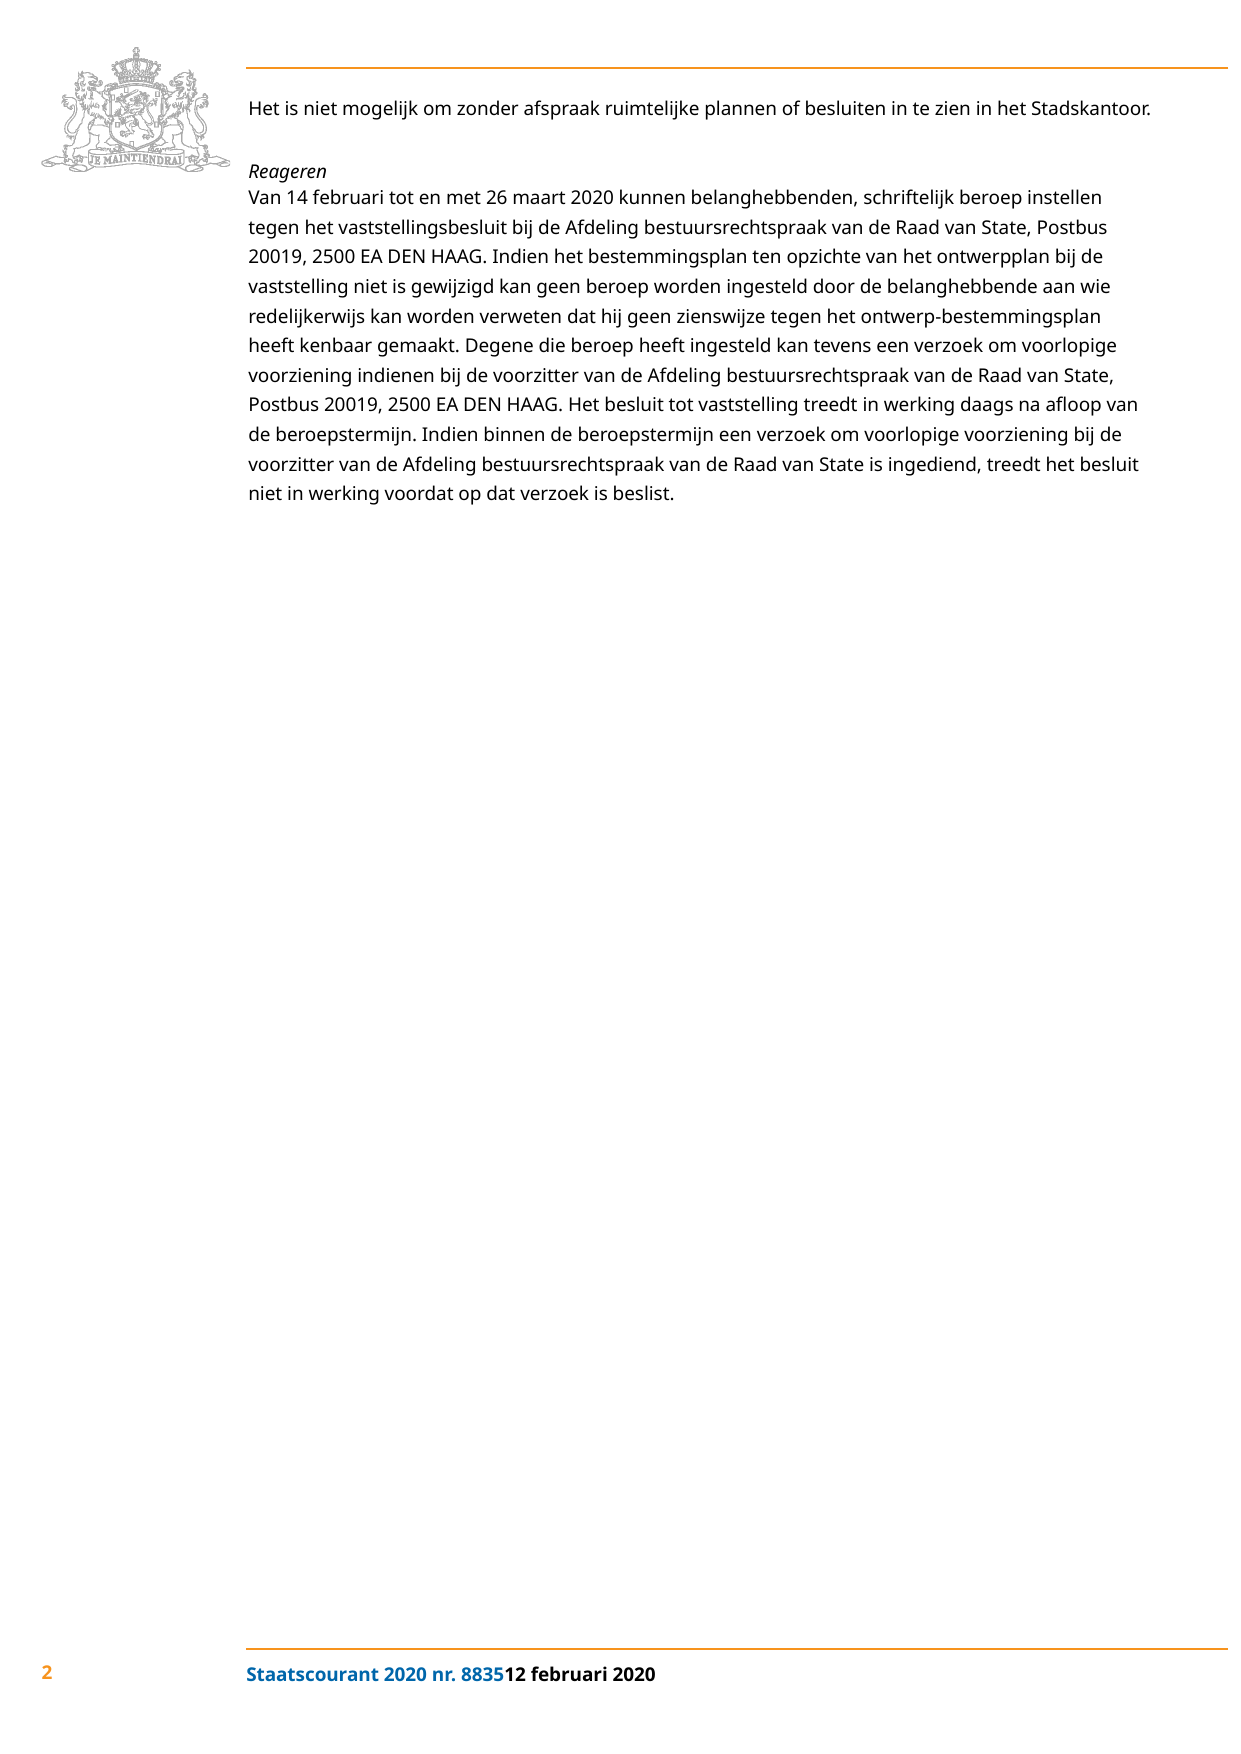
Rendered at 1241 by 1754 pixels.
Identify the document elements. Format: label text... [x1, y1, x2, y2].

text Reageren [248, 159, 1152, 184]
picture [41, 47, 231, 172]
text Het is niet mogelijk om zonder afspraak ruimtelijke plannen of besluiten in te zien in het Stadskantoor. [248, 95, 1152, 121]
text Van 14 februari tot en met 26 maart 2020 kunnen belanghebbenden, schriftelijk beroep instellen tegen het vaststellingsbesluit bij de Afdeling bestuursrechtspraak van de Raad van State, Postbus 20019, 2500 EA DEN HAAG. Indien het bestemmingsplan ten opzichte van het ontwerpplan bij de vaststelling niet is gewijzigd kan geen beroep worden ingesteld door de belanghebbende aan wie redelijkerwijs kan worden verweten dat hij geen zienswijze tegen het ontwerp-bestemmingsplan heeft kenbaar gemaakt. Degene die beroep heeft ingesteld kan tevens een verzoek om voorlopige voorziening indienen bij de voorzitter van de Afdeling bestuursrechtspraak van de Raad van State, Postbus 20019, 2500 EA DEN HAAG. Het besluit tot vaststelling treedt in werking daags na afloop van de beroepstermijn. Indien binnen de beroepstermijn een verzoek om voorlopige voorziening bij de voorzitter van de Afdeling bestuursrechtspraak van de Raad van State is ingediend, treedt het besluit niet in werking voordat op dat verzoek is beslist. [248, 184, 1152, 506]
